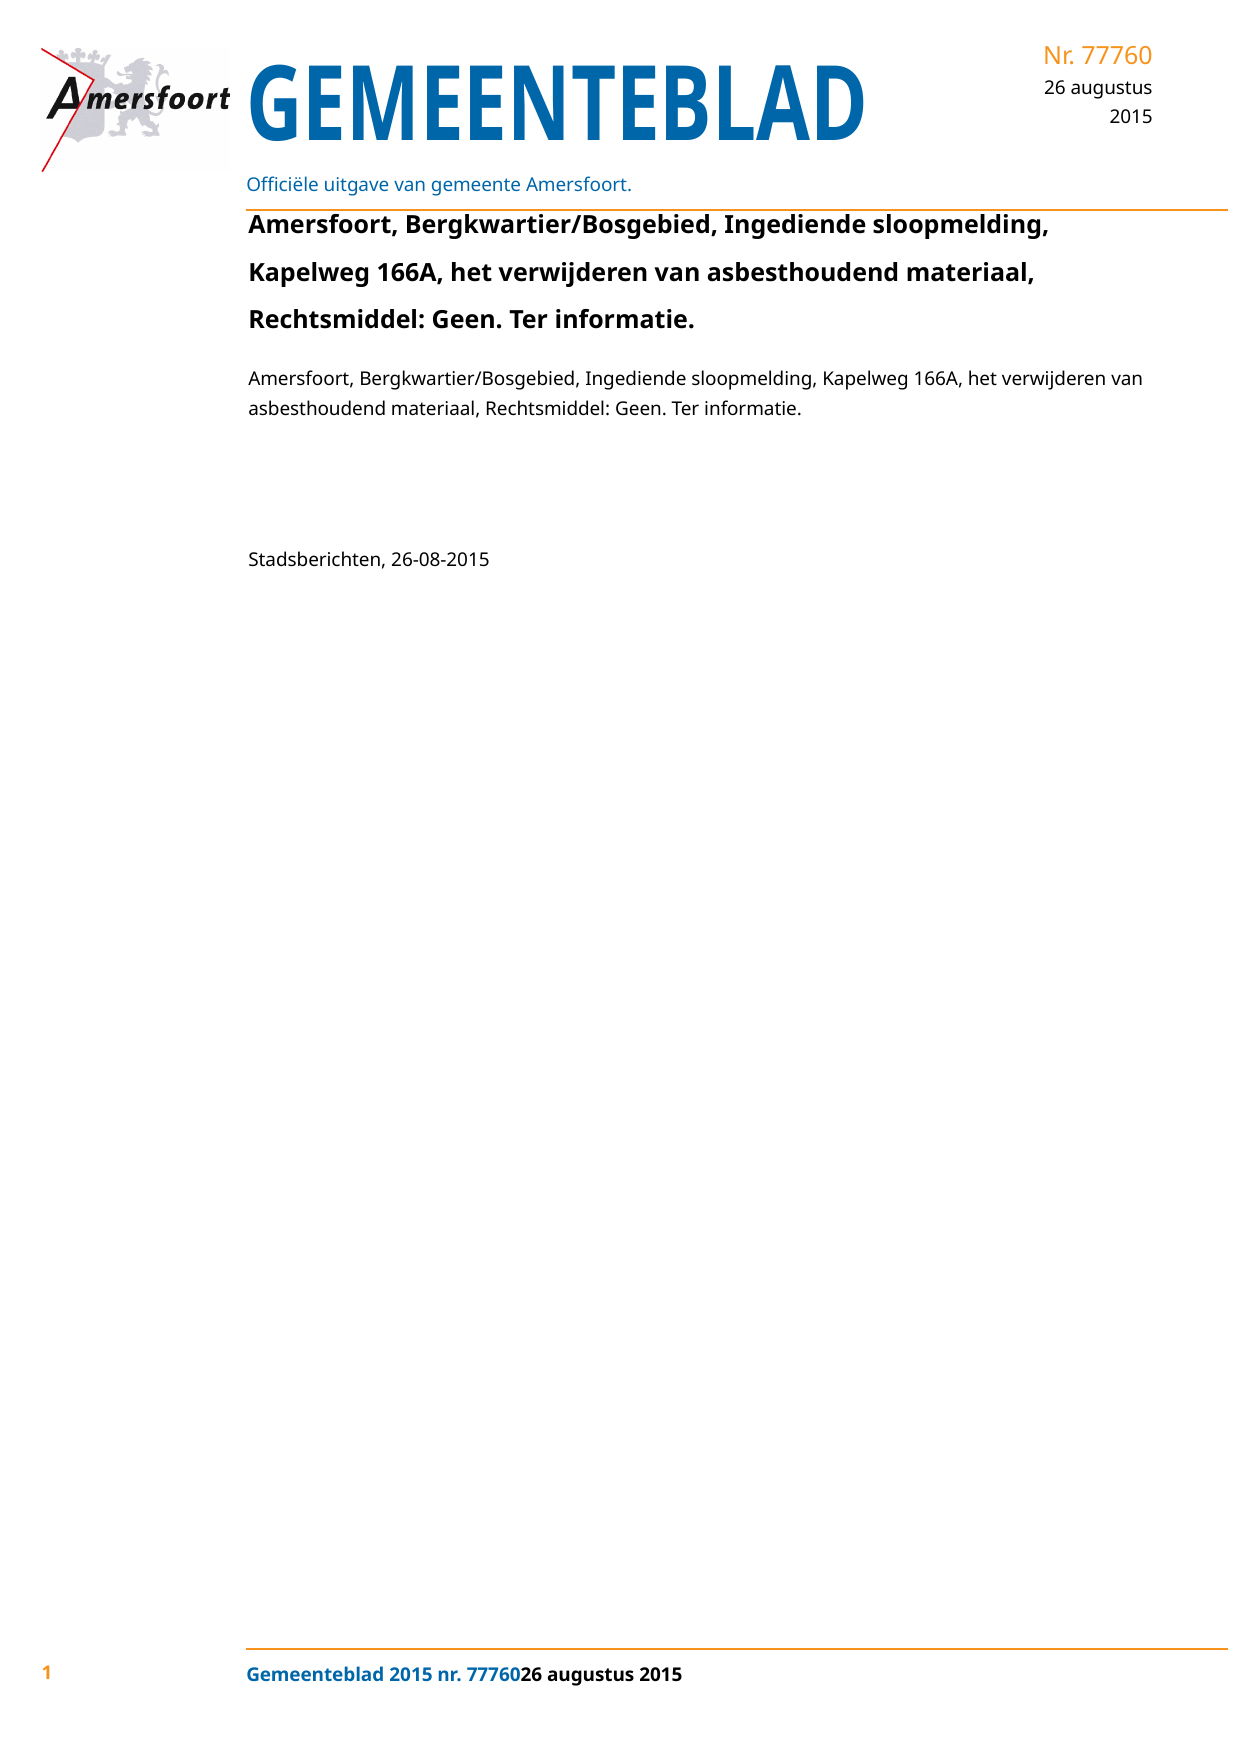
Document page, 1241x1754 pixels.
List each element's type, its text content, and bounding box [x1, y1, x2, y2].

text Amersfoort, Bergkwartier/Bosgebied, Ingediende sloopmelding, Kapelweg 166A, het verwijderen van asbesthoudend materiaal, Rechtsmiddel: Geen. Ter informatie. [248, 366, 1152, 421]
text Amersfoort, Bergkwartier/Bosgebied, Ingediende sloopmelding, Kapelweg 166A, het verwijderen van asbesthoudend materiaal, Rechtsmiddel: Geen. Ter informatie. [248, 211, 1152, 336]
text Stadsberichten, 26-08-2015 [248, 546, 1152, 572]
picture [41, 47, 231, 172]
